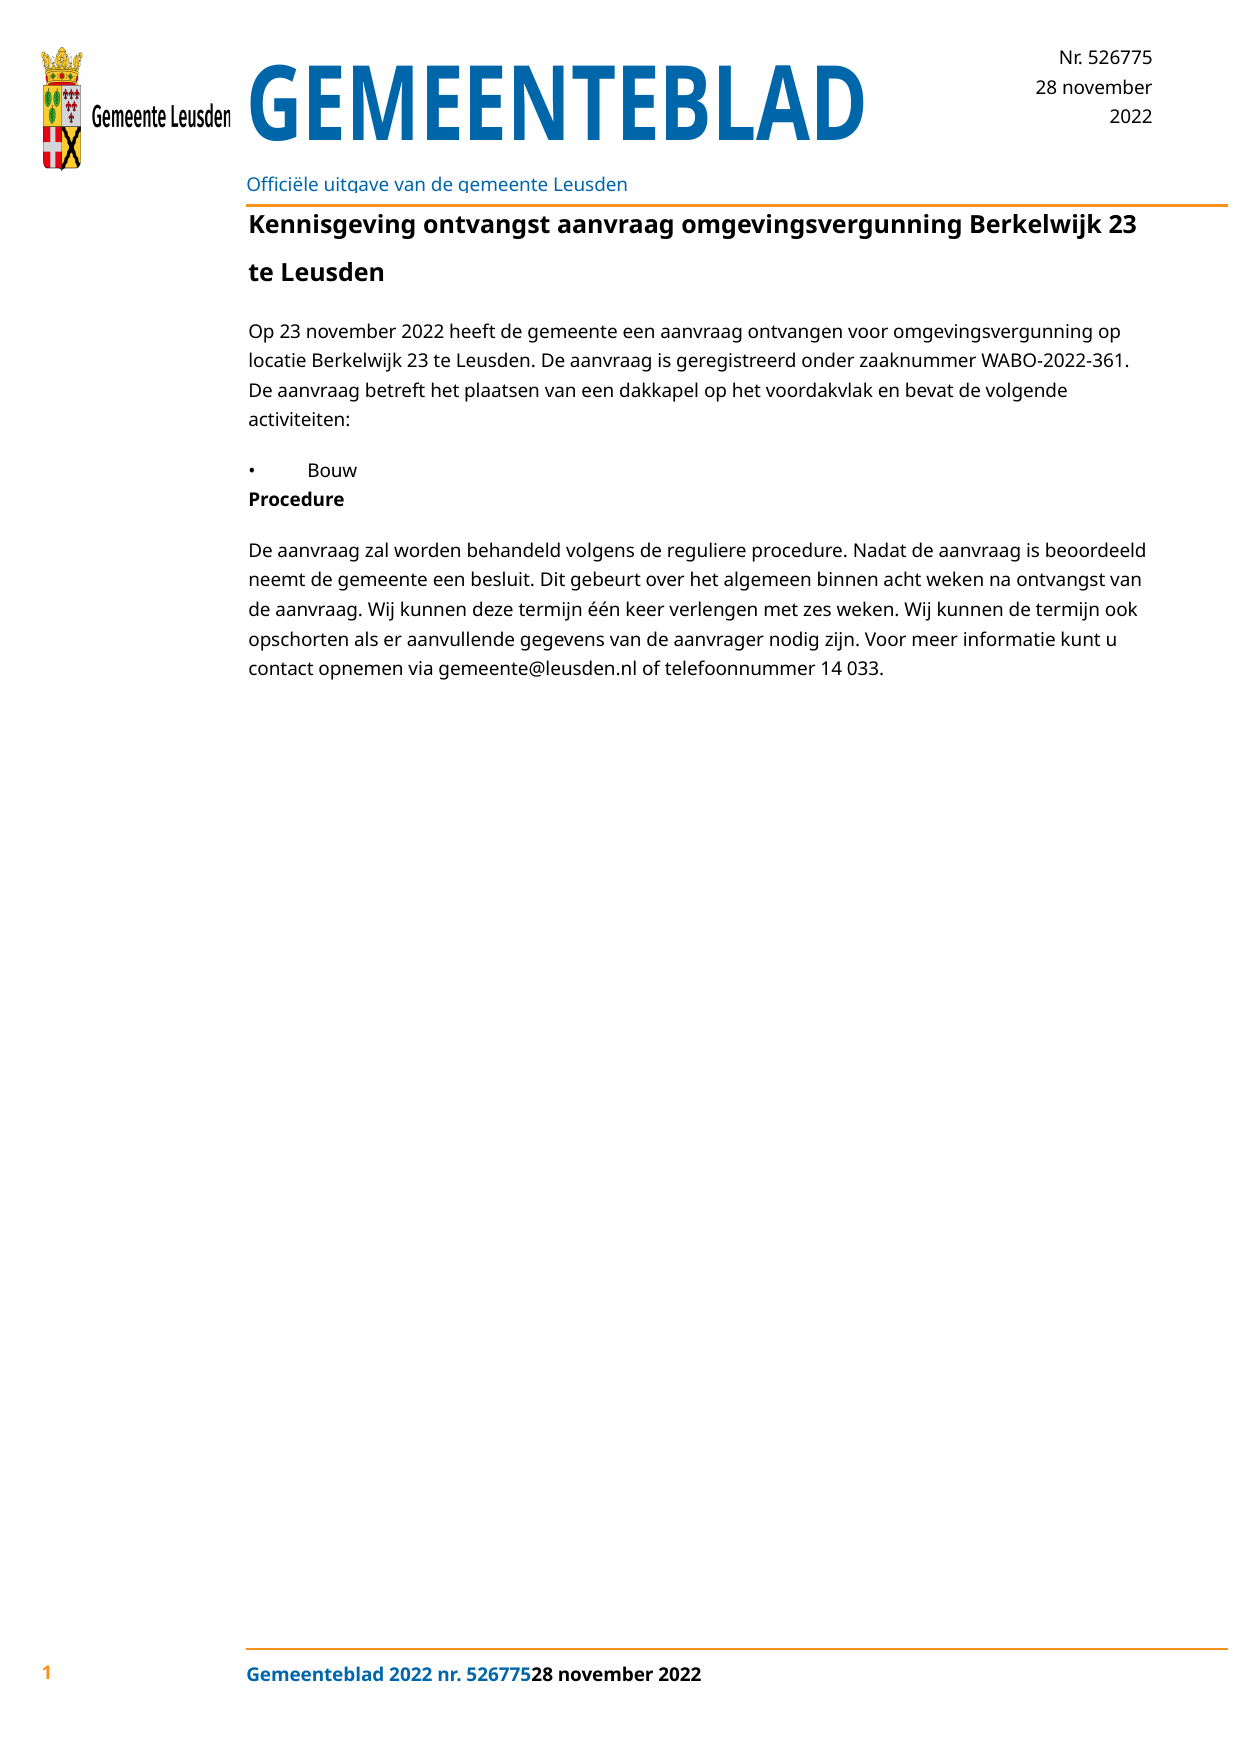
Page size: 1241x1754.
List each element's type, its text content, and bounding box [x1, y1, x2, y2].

text Procedure [248, 487, 1152, 512]
picture [41, 47, 231, 172]
text Op 23 november 2022 heeft de gemeente een aanvraag ontvangen voor omgevingsvergunning op locatie Berkelwijk 23 te Leusden. De aanvraag is geregistreerd onder zaaknummer WABO-2022-361. De aanvraag betreft het plaatsen van een dakkapel op het voordakvlak en bevat de volgende activiteiten: [248, 318, 1152, 432]
list Bouw [248, 457, 1152, 483]
text De aanvraag zal worden behandeld volgens de reguliere procedure. Nadat de aanvraag is beoordeeld neemt de gemeente een besluit. Dit gebeurt over het algemeen binnen acht weken na ontvangst van de aanvraag. Wij kunnen deze termijn één keer verlengen met zes weken. Wij kunnen de termijn ook opschorten als er aanvullende gegevens van de aanvrager nodig zijn. Voor meer informatie kunt u contact opnemen via gemeente@leusden.nl of telefoonnummer 14 033. [248, 537, 1152, 681]
text Kennisgeving ontvangst aanvraag omgevingsvergunning Berkelwijk 23 te Leusden [248, 207, 1152, 288]
